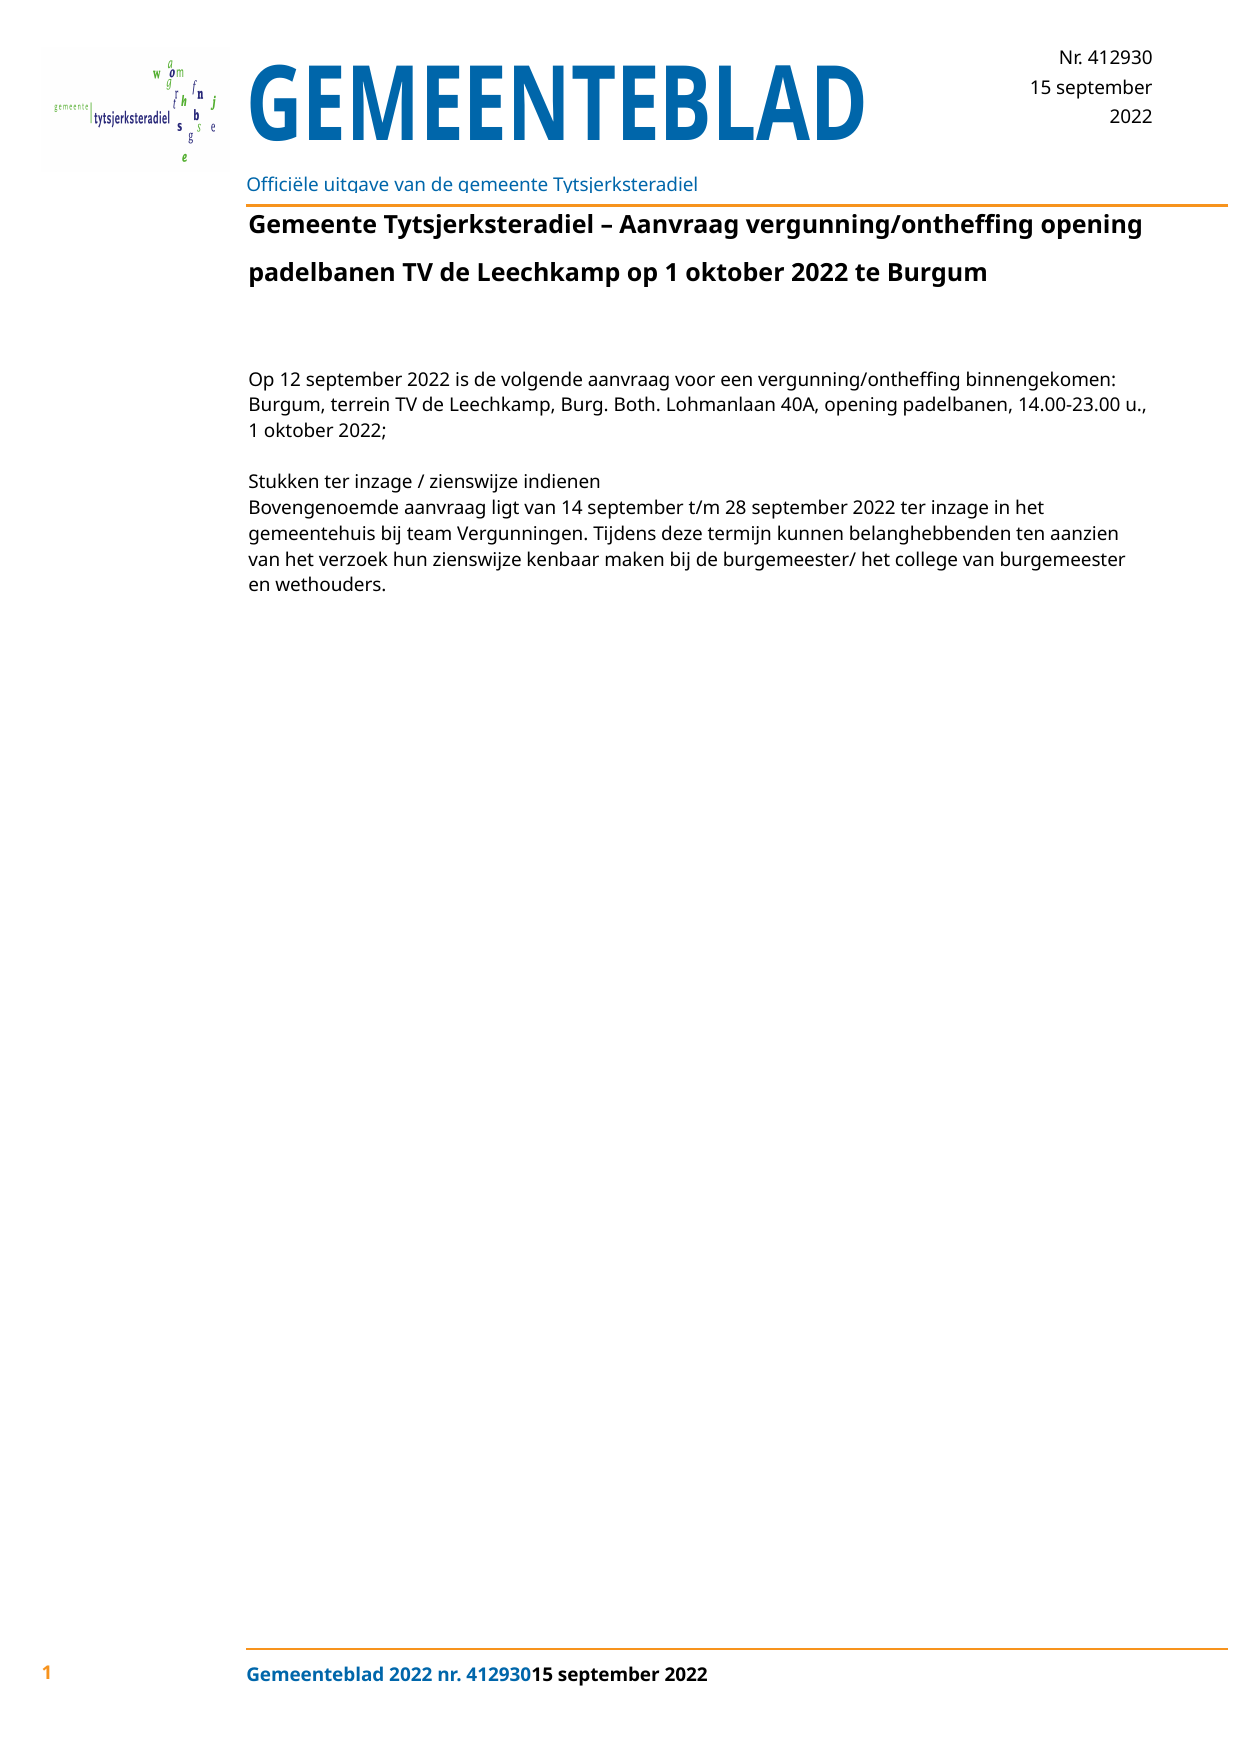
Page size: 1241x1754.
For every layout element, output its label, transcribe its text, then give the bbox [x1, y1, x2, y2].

text Op 12 september 2022 is de volgende aanvraag voor een vergunning/ontheffing binnengekomen: [248, 366, 1152, 391]
picture [41, 47, 231, 172]
text Bovengenoemde aanvraag ligt van 14 september t/m 28 september 2022 ter inzage in het gemeentehuis bij team Vergunningen. Tijdens deze termijn kunnen belanghebbenden ten aanzien van het verzoek hun zienswijze kenbaar maken bij de burgemeester/ het college van burgemeester en wethouders. [248, 494, 1152, 597]
text Gemeente Tytsjerksteradiel – Aanvraag vergunning/ontheffing opening padelbanen TV de Leechkamp op 1 oktober 2022 te Burgum [248, 207, 1152, 288]
text Burgum, terrein TV de Leechkamp, Burg. Both. Lohmanlaan 40A, opening padelbanen, 14.00-23.00 u., 1 oktober 2022; [248, 391, 1152, 443]
text Stukken ter inzage / zienswijze indienen [248, 469, 1152, 494]
